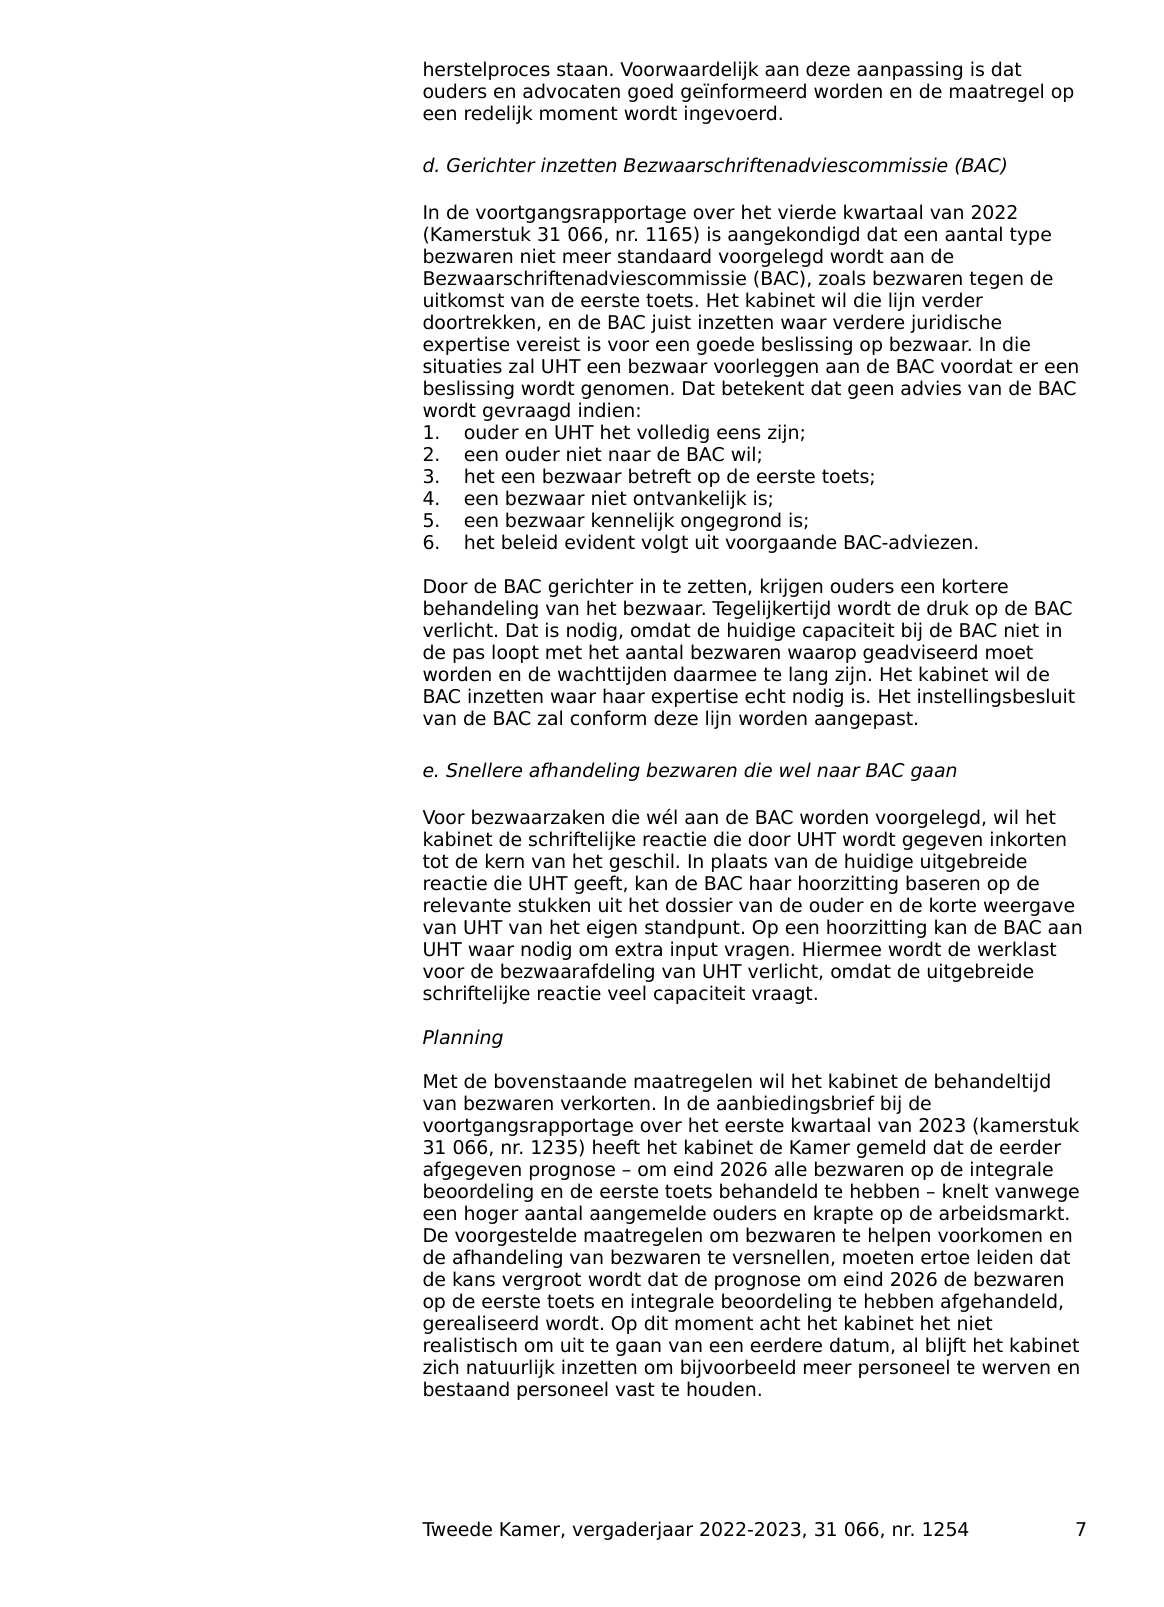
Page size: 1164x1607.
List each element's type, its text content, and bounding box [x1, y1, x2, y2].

text 1. ouder en UHT het volledig eens zijn; [422, 422, 1087, 444]
text 6. het beleid evident volgt uit voorgaande BAC-adviezen. [422, 532, 1087, 554]
text In de voortgangsrapportage over het vierde kwartaal van 2022 (Kamerstuk 31 066, nr. 1165) is aangekondigd dat een aantal type bezwaren niet meer standaard voorgelegd wordt aan de Bezwaarschriftenadviescommissie (BAC), zoals bezwaren tegen de uitkomst van de eerste toets. Het kabinet wil die lijn verder doortrekken, en de BAC juist inzetten waar verdere juridische expertise vereist is voor een goede beslissing op bezwaar. In die situaties zal UHT een bezwaar voorleggen aan de BAC voordat er een beslissing wordt genomen. Dat betekent dat geen advies van de BAC wordt gevraagd indien: [422, 202, 1087, 422]
text 2. een ouder niet naar de BAC wil; [422, 444, 1087, 466]
text 4. een bezwaar niet ontvankelijk is; [422, 488, 1087, 510]
text Voor bezwaarzaken die wél aan de BAC worden voorgelegd, wil het kabinet de schriftelijke reactie die door UHT wordt gegeven inkorten tot de kern van het geschil. In plaats van de huidige uitgebreide reactie die UHT geeft, kan de BAC haar hoorzitting baseren op de relevante stukken uit het dossier van de ouder en de korte weergave van UHT van het eigen standpunt. Op een hoorzitting kan de BAC aan UHT waar nodig om extra input vragen. Hiermee wordt de werklast voor de bezwaarafdeling van UHT verlicht, omdat de uitgebreide schriftelijke reactie veel capaciteit vraagt. [422, 807, 1087, 1004]
text 5. een bezwaar kennelijk ongegrond is; [422, 510, 1087, 532]
text herstelproces staan. Voorwaardelijk aan deze aanpassing is dat ouders en advocaten goed geïnformeerd worden en de maatregel op een redelijk moment wordt ingevoerd. [422, 59, 1087, 125]
text 3. het een bezwaar betreft op de eerste toets; [422, 466, 1087, 488]
subtitle e. Snellere afhandeling bezwaren die wel naar BAC gaan [422, 760, 1087, 782]
text Door de BAC gerichter in te zetten, krijgen ouders een kortere behandeling van het bezwaar. Tegelijkertijd wordt de druk op de BAC verlicht. Dat is nodig, omdat de huidige capaciteit bij de BAC niet in de pas loopt met het aantal bezwaren waarop geadviseerd moet worden en de wachttijden daarmee te lang zijn. Het kabinet wil de BAC inzetten waar haar expertise echt nodig is. Het instellingsbesluit van de BAC zal conform deze lijn worden aangepast. [422, 576, 1087, 730]
subtitle Planning [422, 1027, 1087, 1049]
subtitle d. Gerichter inzetten Bezwaarschriftenadviescommissie (BAC) [422, 155, 1087, 177]
text Met de bovenstaande maatregelen wil het kabinet de behandeltijd van bezwaren verkorten. In de aanbiedingsbrief bij de voortgangsrapportage over het eerste kwartaal van 2023 (kamerstuk 31 066, nr. 1235) heeft het kabinet de Kamer gemeld dat de eerder afgegeven prognose – om eind 2026 alle bezwaren op de integrale beoordeling en de eerste toets behandeld te hebben – knelt vanwege een hoger aantal aangemelde ouders en krapte op de arbeidsmarkt. De voorgestelde maatregelen om bezwaren te helpen voorkomen en de afhandeling van bezwaren te versnellen, moeten ertoe leiden dat de kans vergroot wordt dat de prognose om eind 2026 de bezwaren op de eerste toets en integrale beoordeling te hebben afgehandeld, gerealiseerd wordt. Op dit moment acht het kabinet het niet realistisch om uit te gaan van een eerdere datum, al blijft het kabinet zich natuurlijk inzetten om bijvoorbeeld meer personeel te werven en bestaand personeel vast te houden. [422, 1071, 1087, 1401]
